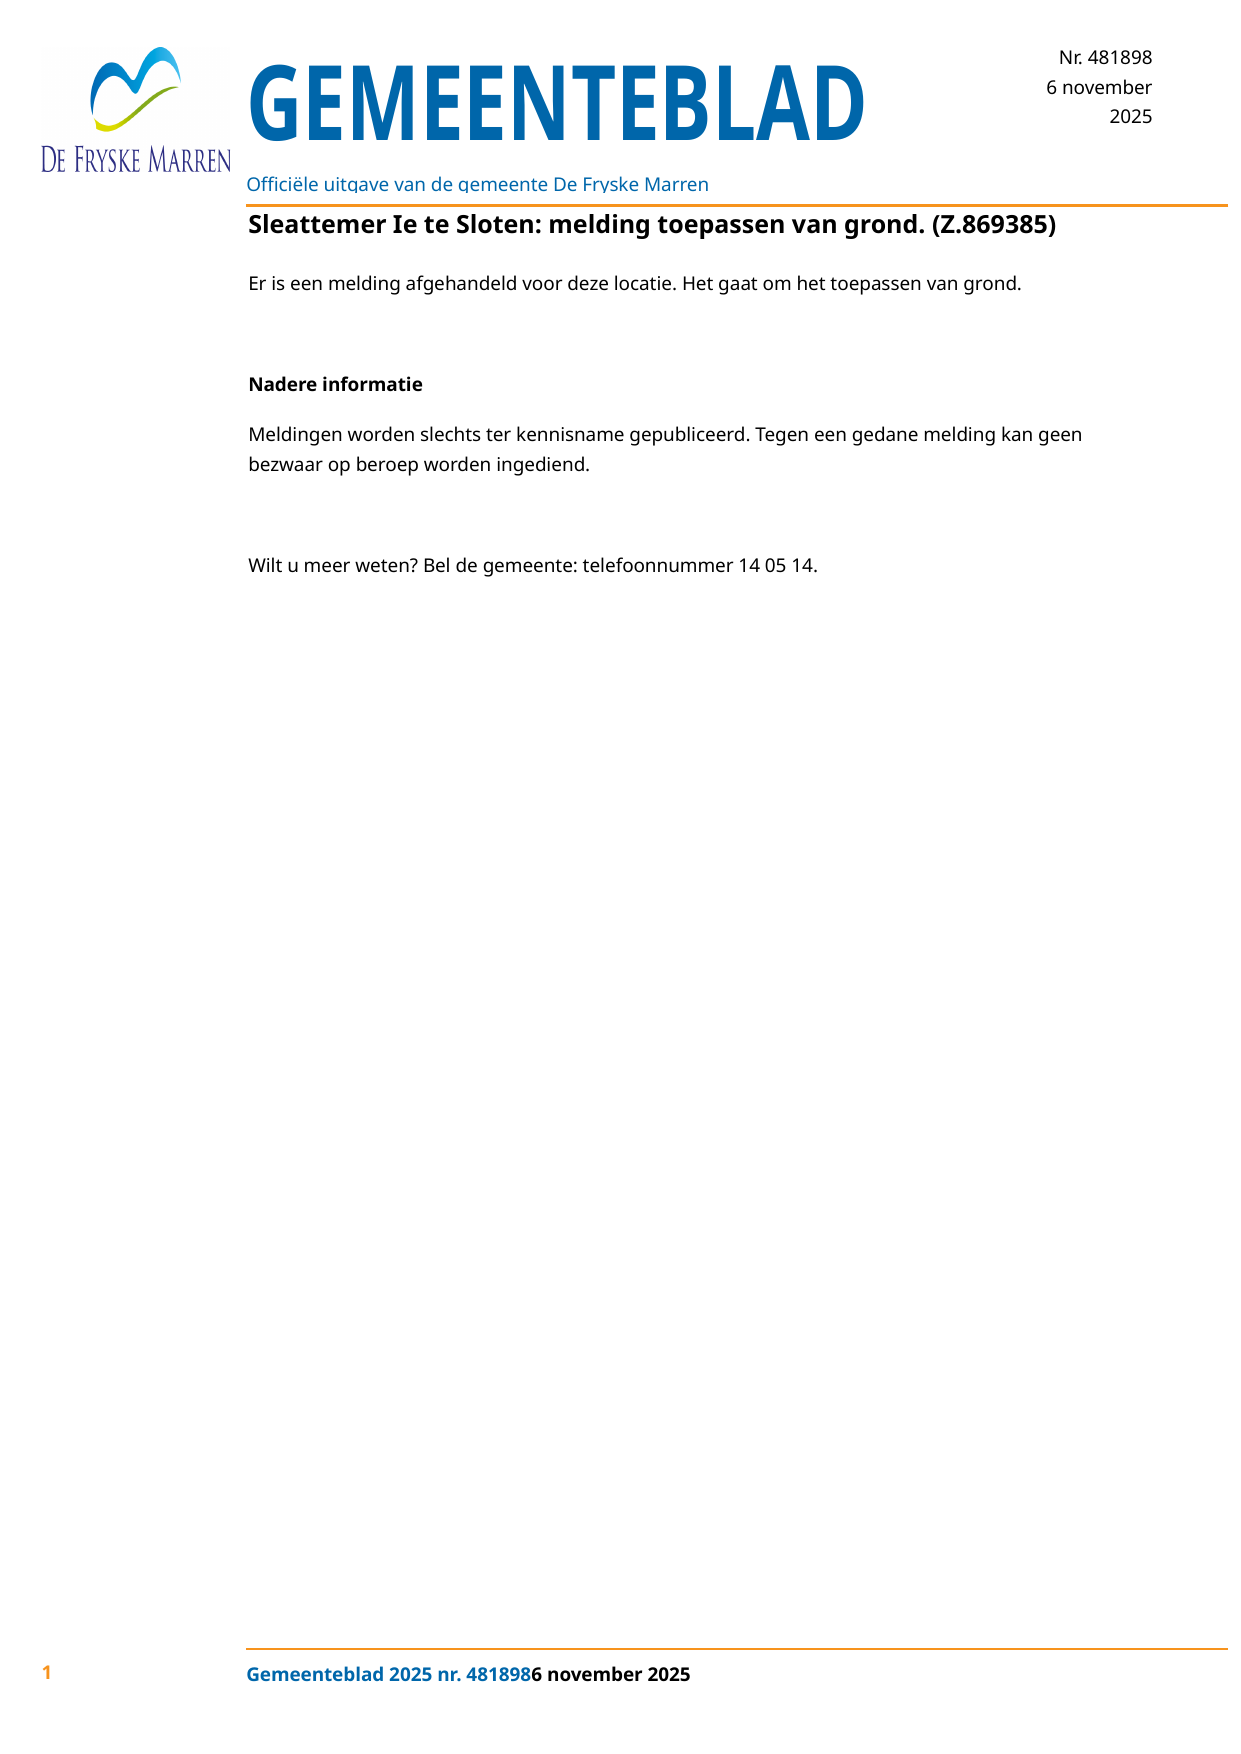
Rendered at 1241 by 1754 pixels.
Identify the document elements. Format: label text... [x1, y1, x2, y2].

text Nadere informatie [248, 371, 1152, 397]
text Meldingen worden slechts ter kennisname gepubliceerd. Tegen een gedane melding kan geen bezwaar op beroep worden ingediend. [248, 422, 1152, 477]
text Sleattemer Ie te Sloten: melding toepassen van grond. (Z.869385) [248, 207, 1152, 241]
picture [41, 47, 231, 172]
text Wilt u meer weten? Bel de gemeente: telefoonnummer 14 05 14. [248, 552, 1152, 578]
text Er is een melding afgehandeld voor deze locatie. Het gaat om het toepassen van grond. [248, 270, 1152, 296]
